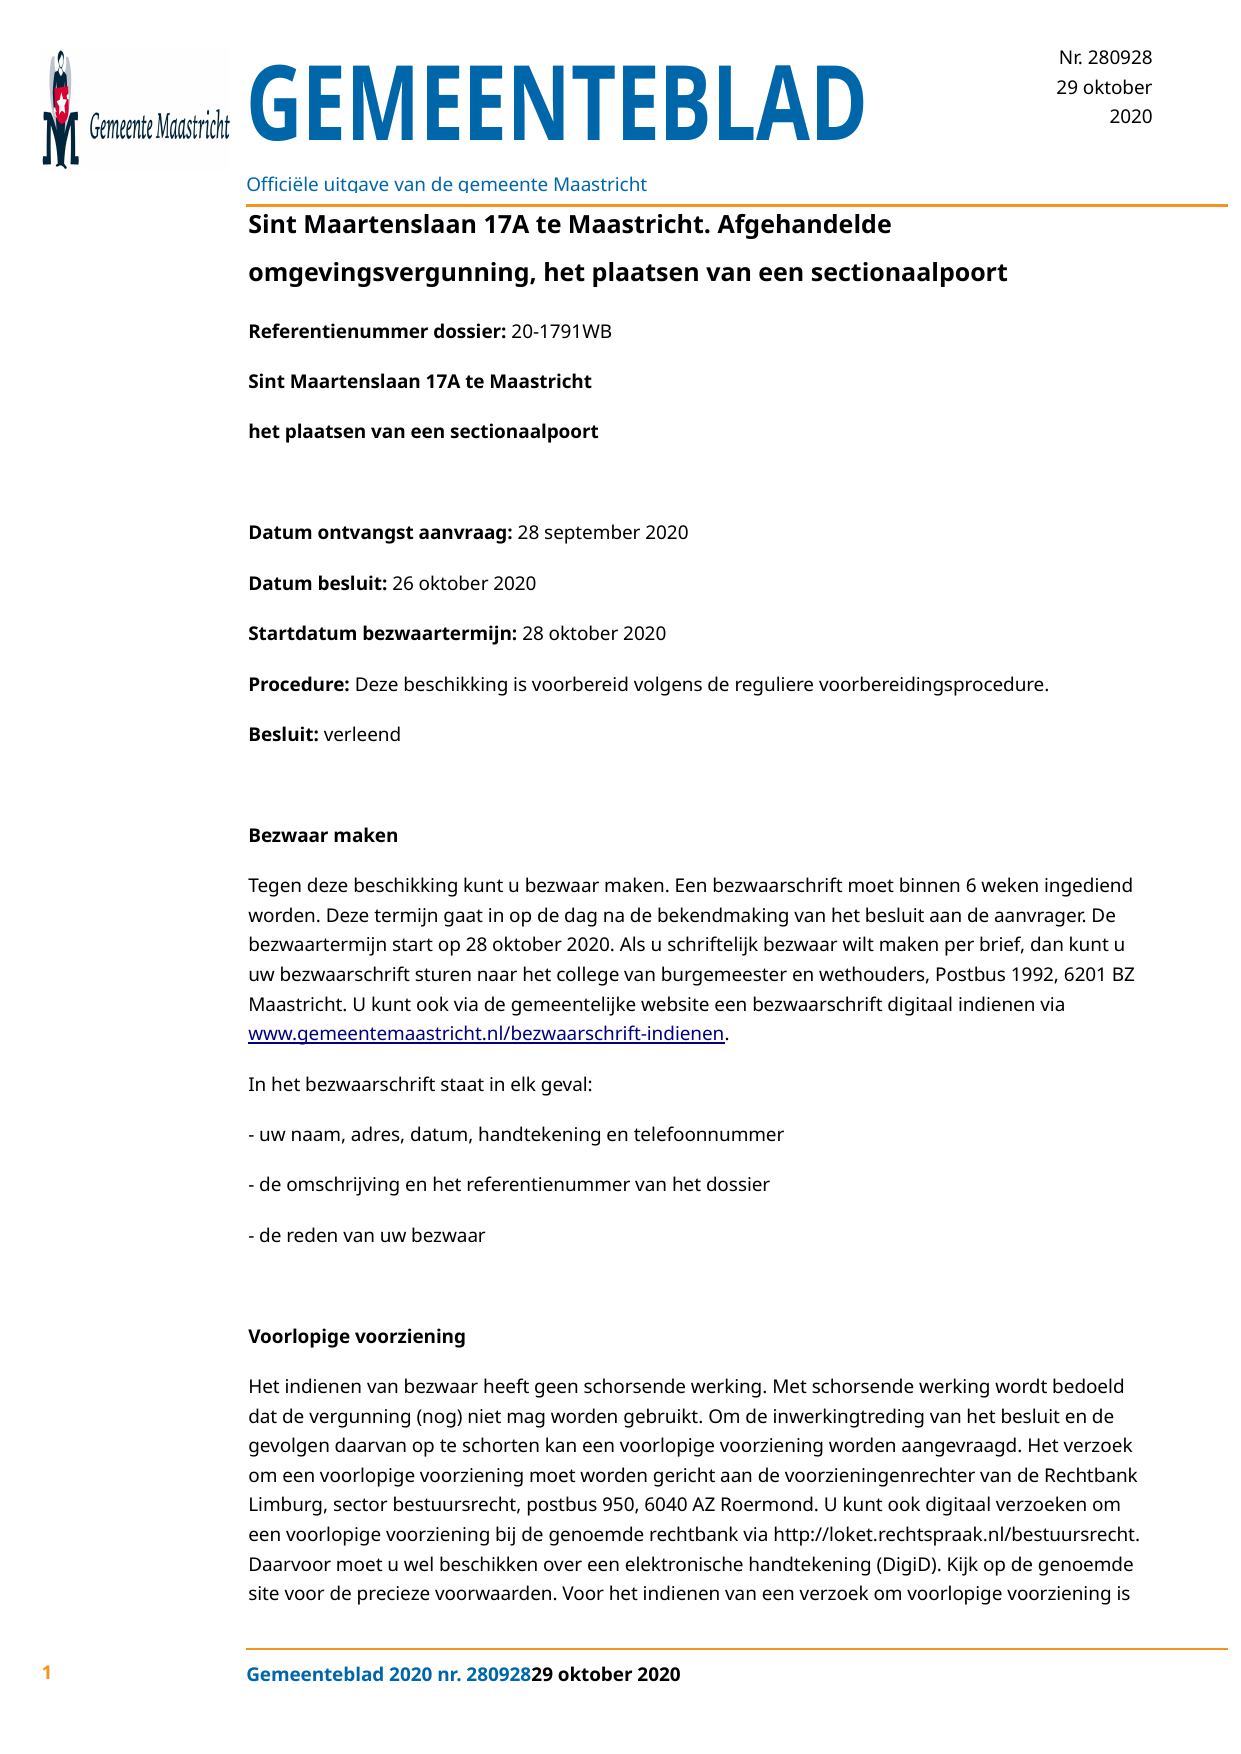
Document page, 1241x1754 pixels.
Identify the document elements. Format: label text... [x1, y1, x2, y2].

text het plaatsen van een sectionaalpoort [248, 419, 1152, 444]
text In het bezwaarschrift staat in elk geval: [248, 1071, 1152, 1097]
text Sint Maartenslaan 17A te Maastricht. Afgehandelde omgevingsvergunning, het plaatsen van een sectionaalpoort [248, 207, 1152, 288]
text Tegen deze beschikking kunt u bezwaar maken. Een bezwaarschrift moet binnen 6 weken ingediend worden. Deze termijn gaat in op de dag na de bekendmaking van het besluit aan de aanvrager. De bezwaartermijn start op 28 oktober 2020. Als u schriftelijk bezwaar wilt maken per brief, dan kunt u uw bezwaarschrift sturen naar het college van burgemeester en wethouders, Postbus 1992, 6201 BZ Maastricht. U kunt ook via de gemeentelijke website een bezwaarschrift digitaal indienen via www.gemeentemaastricht.nl/bezwaarschrift-indienen. [248, 872, 1152, 1046]
text Het indienen van bezwaar heeft geen schorsende werking. Met schorsende werking wordt bedoeld dat de vergunning (nog) niet mag worden gebruikt. Om de inwerkingtreding van het besluit en de gevolgen daarvan op te schorten kan een voorlopige voorziening worden aangevraagd. Het verzoek om een voorlopige voorziening moet worden gericht aan de voorzieningenrechter van de Rechtbank Limburg, sector bestuursrecht, postbus 950, 6040 AZ Roermond. U kunt ook digitaal verzoeken om een voorlopige voorziening bij de genoemde rechtbank via http://loket.rechtspraak.nl/bestuursrecht. Daarvoor moet u wel beschikken over een elektronische handtekening (DigiD). Kijk op de genoemde site voor de precieze voorwaarden. Voor het indienen van een verzoek om voorlopige voorziening is [248, 1373, 1152, 1606]
text Referentienummer dossier: 20-1791WB [248, 318, 1152, 344]
text Besluit: verleend [248, 721, 1152, 747]
text Procedure: Deze beschikking is voorbereid volgens de reguliere voorbereidingsprocedure. [248, 671, 1152, 697]
text Voorlopige voorziening [248, 1323, 1152, 1349]
text Bezwaar maken [248, 822, 1152, 848]
text Sint Maartenslaan 17A te Maastricht [248, 368, 1152, 394]
text - de reden van uw bezwaar [248, 1222, 1152, 1248]
text Datum ontvangst aanvraag: 28 september 2020 [248, 519, 1152, 545]
text - de omschrijving en het referentienummer van het dossier [248, 1172, 1152, 1197]
text Startdatum bezwaartermijn: 28 oktober 2020 [248, 620, 1152, 646]
text - uw naam, adres, datum, handtekening en telefoonnummer [248, 1121, 1152, 1147]
text Datum besluit: 26 oktober 2020 [248, 570, 1152, 596]
picture [41, 47, 231, 172]
